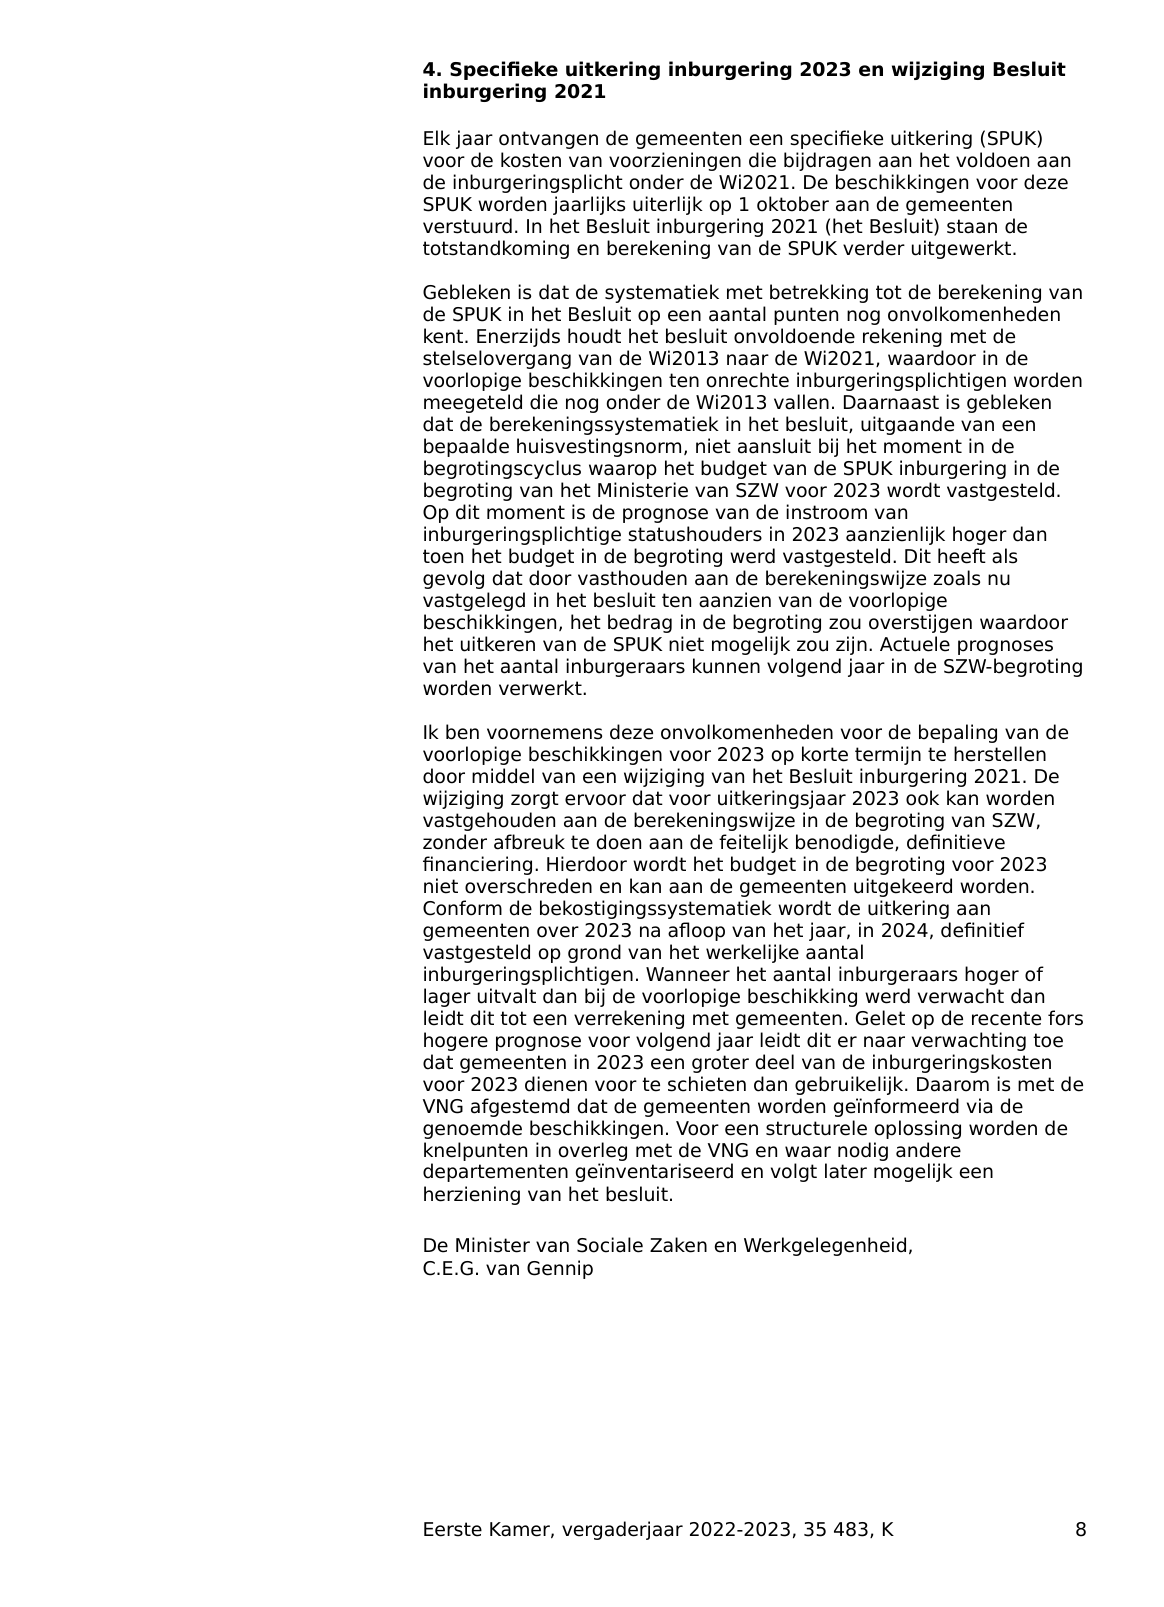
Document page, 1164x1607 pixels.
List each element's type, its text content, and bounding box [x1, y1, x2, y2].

subtitle 4. Specifieke uitkering inburgering 2023 en wijziging Besluit inburgering 2021 [422, 59, 1087, 103]
text Ik ben voornemens deze onvolkomenheden voor de bepaling van de voorlopige beschikkingen voor 2023 op korte termijn te herstellen door middel van een wijziging van het Besluit inburgering 2021. De wijziging zorgt ervoor dat voor uitkeringsjaar 2023 ook kan worden vastgehouden aan de berekeningswijze in de begroting van SZW, zonder afbreuk te doen aan de feitelijk benodigde, definitieve financiering. Hierdoor wordt het budget in de begroting voor 2023 niet overschreden en kan aan de gemeenten uitgekeerd worden. Conform de bekostigingssystematiek wordt de uitkering aan gemeenten over 2023 na afloop van het jaar, in 2024, definitief vastgesteld op grond van het werkelijke aantal inburgeringsplichtigen. Wanneer het aantal inburgeraars hoger of lager uitvalt dan bij de voorlopige beschikking werd verwacht dan leidt dit tot een verrekening met gemeenten. Gelet op de recente fors hogere prognose voor volgend jaar leidt dit er naar verwachting toe dat gemeenten in 2023 een groter deel van de inburgeringskosten voor 2023 dienen voor te schieten dan gebruikelijk. Daarom is met de VNG afgestemd dat de gemeenten worden geïnformeerd via de genoemde beschikkingen. Voor een structurele oplossing worden de knelpunten in overleg met de VNG en waar nodig andere departementen geïnventariseerd en volgt later mogelijk een herziening van het besluit. [422, 722, 1087, 1205]
text Elk jaar ontvangen de gemeenten een specifieke uitkering (SPUK) voor de kosten van voorzieningen die bijdragen aan het voldoen aan de inburgeringsplicht onder de Wi2021. De beschikkingen voor deze SPUK worden jaarlijks uiterlijk op 1 oktober aan de gemeenten verstuurd. In het Besluit inburgering 2021 (het Besluit) staan de totstandkoming en berekening van de SPUK verder uitgewerkt. [422, 128, 1087, 260]
text De Minister van Sociale Zaken en Werkgelegenheid, C.E.G. van Gennip [422, 1235, 1087, 1279]
text Gebleken is dat de systematiek met betrekking tot de berekening van de SPUK in het Besluit op een aantal punten nog onvolkomenheden kent. Enerzijds houdt het besluit onvoldoende rekening met de stelselovergang van de Wi2013 naar de Wi2021, waardoor in de voorlopige beschikkingen ten onrechte inburgeringsplichtigen worden meegeteld die nog onder de Wi2013 vallen. Daarnaast is gebleken dat de berekeningssystematiek in het besluit, uitgaande van een bepaalde huisvestingsnorm, niet aansluit bij het moment in de begrotingscyclus waarop het budget van de SPUK inburgering in de begroting van het Ministerie van SZW voor 2023 wordt vastgesteld. Op dit moment is de prognose van de instroom van inburgeringsplichtige statushouders in 2023 aanzienlijk hoger dan toen het budget in de begroting werd vastgesteld. Dit heeft als gevolg dat door vasthouden aan de berekeningswijze zoals nu vastgelegd in het besluit ten aanzien van de voorlopige beschikkingen, het bedrag in de begroting zou overstijgen waardoor het uitkeren van de SPUK niet mogelijk zou zijn. Actuele prognoses van het aantal inburgeraars kunnen volgend jaar in de SZW-begroting worden verwerkt. [422, 282, 1087, 700]
